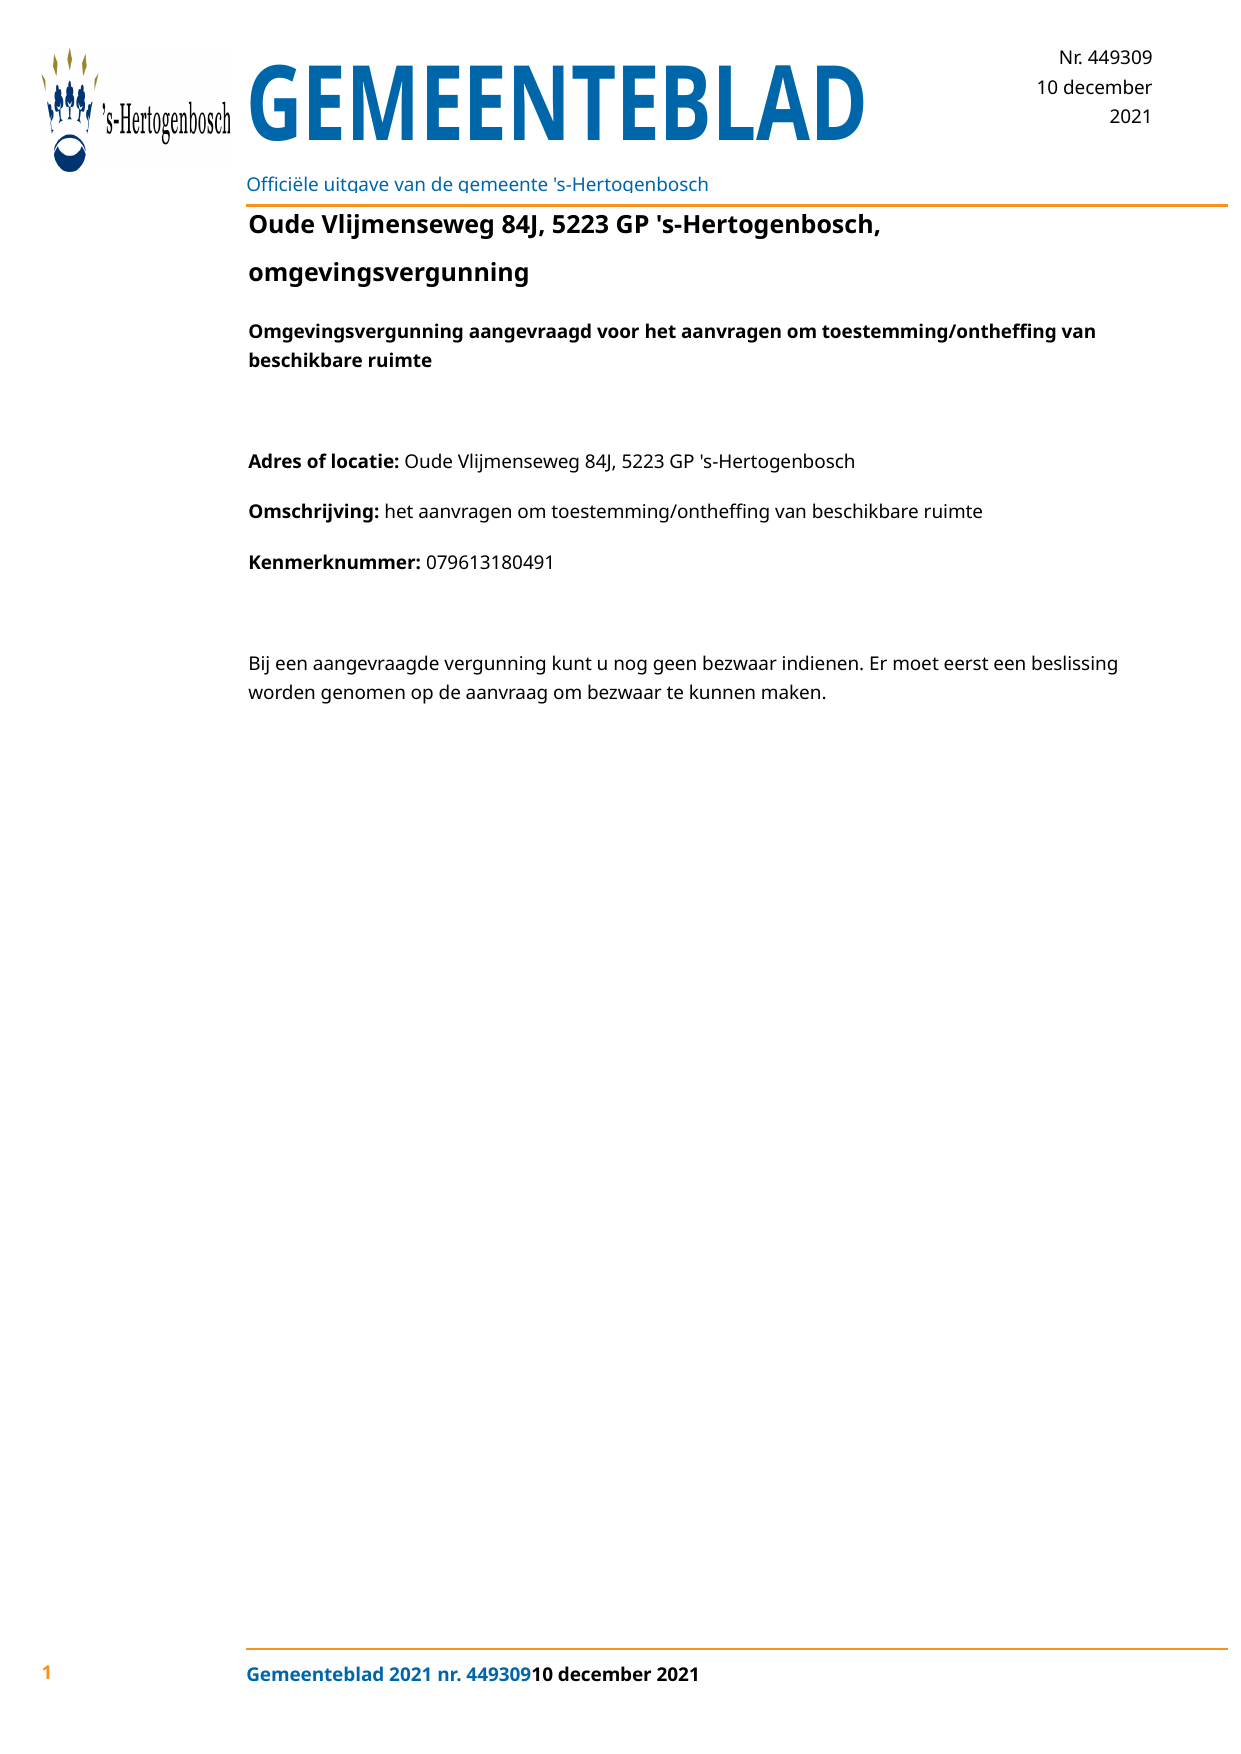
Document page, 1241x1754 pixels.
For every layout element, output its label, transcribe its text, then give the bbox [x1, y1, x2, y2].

text Omschrijving: het aanvragen om toestemming/ontheffing van beschikbare ruimte [248, 499, 1152, 524]
text Kenmerknummer: 079613180491 [248, 549, 1152, 575]
text Adres of locatie: Oude Vlijmenseweg 84J, 5223 GP 's-Hertogenbosch [248, 448, 1152, 474]
text Oude Vlijmenseweg 84J, 5223 GP 's-Hertogenbosch, omgevingsvergunning [248, 207, 1152, 288]
picture [41, 47, 231, 172]
text Omgevingsvergunning aangevraagd voor het aanvragen om toestemming/ontheffing van beschikbare ruimte [248, 318, 1152, 373]
text Bij een aangevraagde vergunning kunt u nog geen bezwaar indienen. Er moet eerst een beslissing worden genomen op de aanvraag om bezwaar te kunnen maken. [248, 650, 1152, 705]
